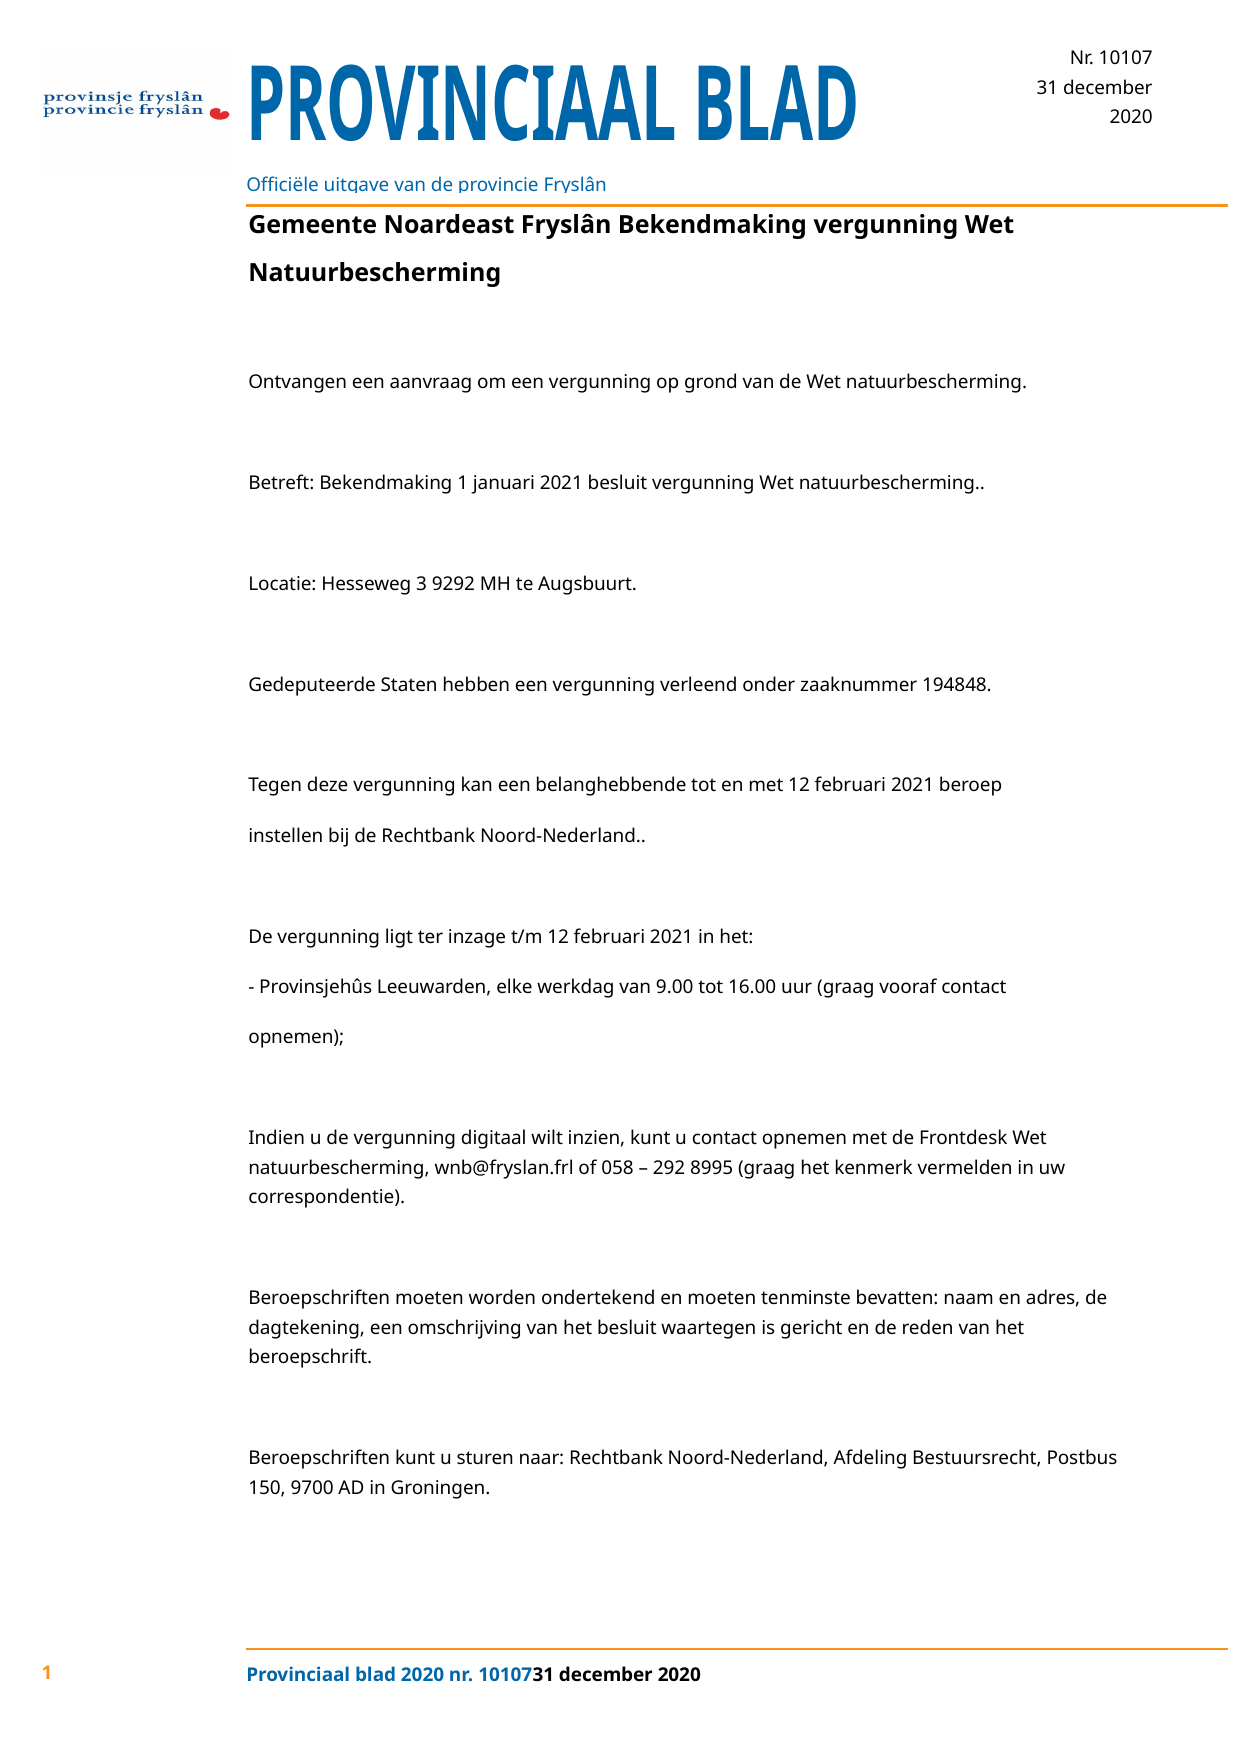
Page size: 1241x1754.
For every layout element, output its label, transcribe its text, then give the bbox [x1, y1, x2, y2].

text Gedeputeerde Staten hebben een vergunning verleend onder zaaknummer 194848. [248, 671, 1152, 697]
text Tegen deze vergunning kan een belanghebbende tot en met 12 februari 2021 beroep [248, 772, 1152, 797]
text Gemeente Noardeast Fryslân Bekendmaking vergunning Wet Natuurbescherming [248, 207, 1152, 288]
text Beroepschriften moeten worden ondertekend en moeten tenminste bevatten: naam en adres, de dagtekening, een omschrijving van het besluit waartegen is gericht en de reden van het beroepschrift. [248, 1284, 1152, 1369]
text Ontvangen een aanvraag om een vergunning op grond van de Wet natuurbescherming. [248, 368, 1152, 394]
text - Provinsjehûs Leeuwarden, elke werkdag van 9.00 tot 16.00 uur (graag vooraf contact [248, 973, 1152, 999]
text Locatie: Hesseweg 3 9292 MH te Augsbuurt. [248, 570, 1152, 596]
text instellen bij de Rechtbank Noord-Nederland.. [248, 822, 1152, 848]
picture [41, 47, 231, 172]
text Indien u de vergunning digitaal wilt inzien, kunt u contact opnemen met de Frontdesk Wet natuurbescherming, wnb@fryslan.frl of 058 – 292 8995 (graag het kenmerk vermelden in uw correspondentie). [248, 1124, 1152, 1209]
text De vergunning ligt ter inzage t/m 12 februari 2021 in het: [248, 923, 1152, 949]
text Beroepschriften kunt u sturen naar: Rechtbank Noord-Nederland, Afdeling Bestuursrecht, Postbus 150, 9700 AD in Groningen. [248, 1444, 1152, 1500]
text Betreft: Bekendmaking 1 januari 2021 besluit vergunning Wet natuurbescherming.. [248, 469, 1152, 495]
text opnemen); [248, 1024, 1152, 1049]
